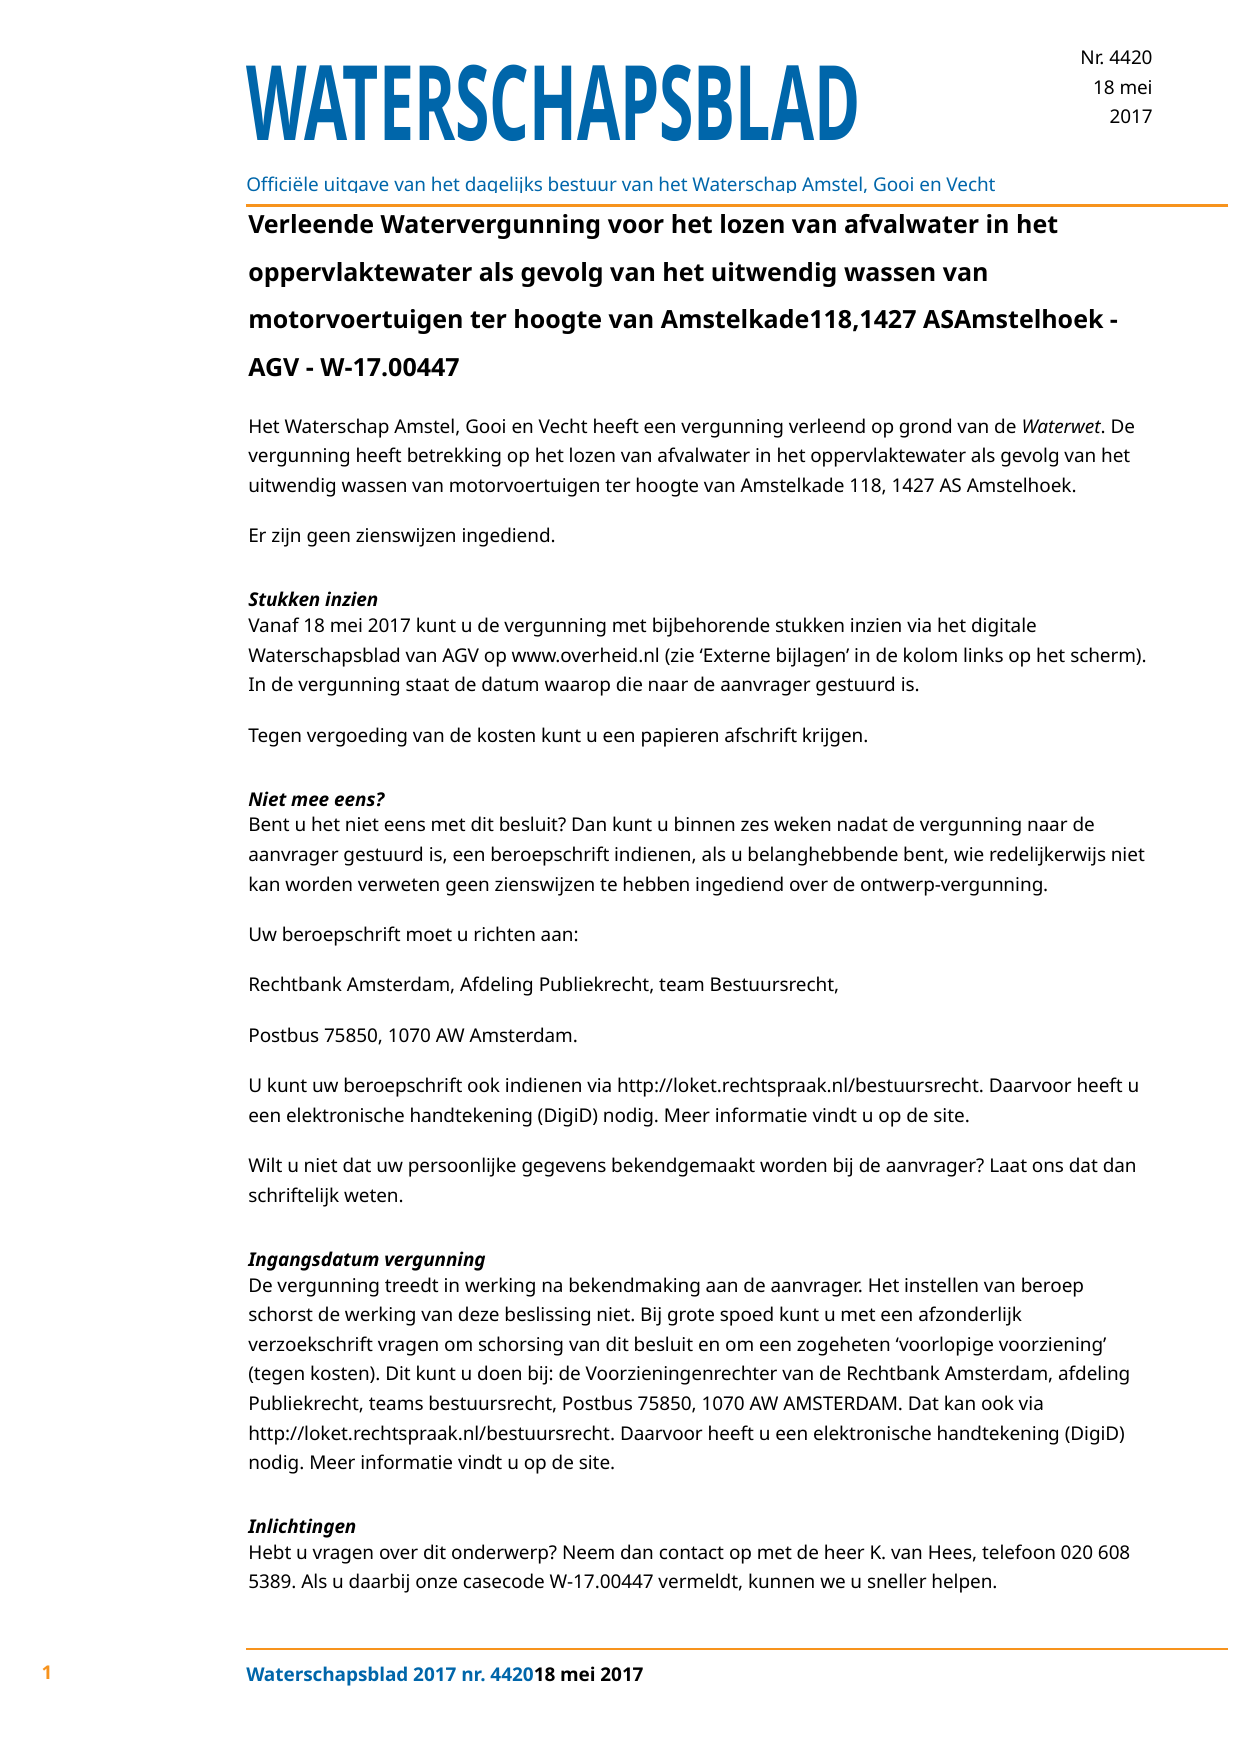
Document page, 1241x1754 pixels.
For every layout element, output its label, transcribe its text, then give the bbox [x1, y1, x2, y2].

text Stukken inzien [248, 587, 1152, 612]
text Vanaf 18 mei 2017 kunt u de vergunning met bijbehorende stukken inzien via het digitale Waterschapsblad van AGV op www.overheid.nl (zie ‘Externe bijlagen’ in de kolom links op het scherm). In de vergunning staat de datum waarop die naar de aanvrager gestuurd is. [248, 612, 1152, 697]
text Ingangsdatum vergunning [248, 1246, 1152, 1272]
text Er zijn geen zienswijzen ingediend. [248, 523, 1152, 548]
text Niet mee eens? [248, 786, 1152, 812]
text Inlichtingen [248, 1513, 1152, 1539]
text De vergunning treedt in werking na bekendmaking aan de aanvrager. Het instellen van beroep schorst de werking van deze beslissing niet. Bij grote spoed kunt u met een afzonderlijk verzoekschrift vragen om schorsing van dit besluit en om een zogeheten ‘voorlopige voorziening’ (tegen kosten). Dit kunt u doen bij: de Voorzieningenrechter van de Rechtbank Amsterdam, afdeling Publiekrecht, teams bestuursrecht, Postbus 75850, 1070 AW AMSTERDAM. Dat kan ook via http://loket.rechtspraak.nl/bestuursrecht. Daarvoor heeft u een elektronische handtekening (DigiD) nodig. Meer informatie vindt u op de site. [248, 1272, 1152, 1475]
text Tegen vergoeding van de kosten kunt u een papieren afschrift krijgen. [248, 722, 1152, 748]
picture [41, 47, 231, 172]
text Uw beroepschrift moet u richten aan: [248, 921, 1152, 947]
text Wilt u niet dat uw persoonlijke gegevens bekendgemaakt worden bij de aanvrager? Laat ons dat dan schriftelijk weten. [248, 1152, 1152, 1208]
text Verleende Watervergunning voor het lozen van afvalwater in het oppervlaktewater als gevolg van het uitwendig wassen van motorvoertuigen ter hoogte van Amstelkade118,1427 ASAmstelhoek - AGV - W-17.00447 [248, 207, 1152, 384]
text Hebt u vragen over dit onderwerp? Neem dan contact op met de heer K. van Hees, telefoon 020 608 5389. Als u daarbij onze casecode W-17.00447 vermeldt, kunnen we u sneller helpen. [248, 1539, 1152, 1594]
text U kunt uw beroepschrift ook indienen via http://loket.rechtspraak.nl/bestuursrecht. Daarvoor heeft u een elektronische handtekening (DigiD) nodig. Meer informatie vindt u op de site. [248, 1072, 1152, 1128]
text Postbus 75850, 1070 AW Amsterdam. [248, 1022, 1152, 1048]
text Het Waterschap Amstel, Gooi en Vecht heeft een vergunning verleend op grond van de Waterwet. De vergunning heeft betrekking op het lozen van afvalwater in het oppervlaktewater als gevolg van het uitwendig wassen van motorvoertuigen ter hoogte van Amstelkade 118, 1427 AS Amstelhoek. [248, 413, 1152, 498]
text Bent u het niet eens met dit besluit? Dan kunt u binnen zes weken nadat de vergunning naar de aanvrager gestuurd is, een beroepschrift indienen, als u belanghebbende bent, wie redelijkerwijs niet kan worden verweten geen zienswijzen te hebben ingediend over de ontwerp-vergunning. [248, 812, 1152, 897]
text Rechtbank Amsterdam, Afdeling Publiekrecht, team Bestuursrecht, [248, 972, 1152, 997]
